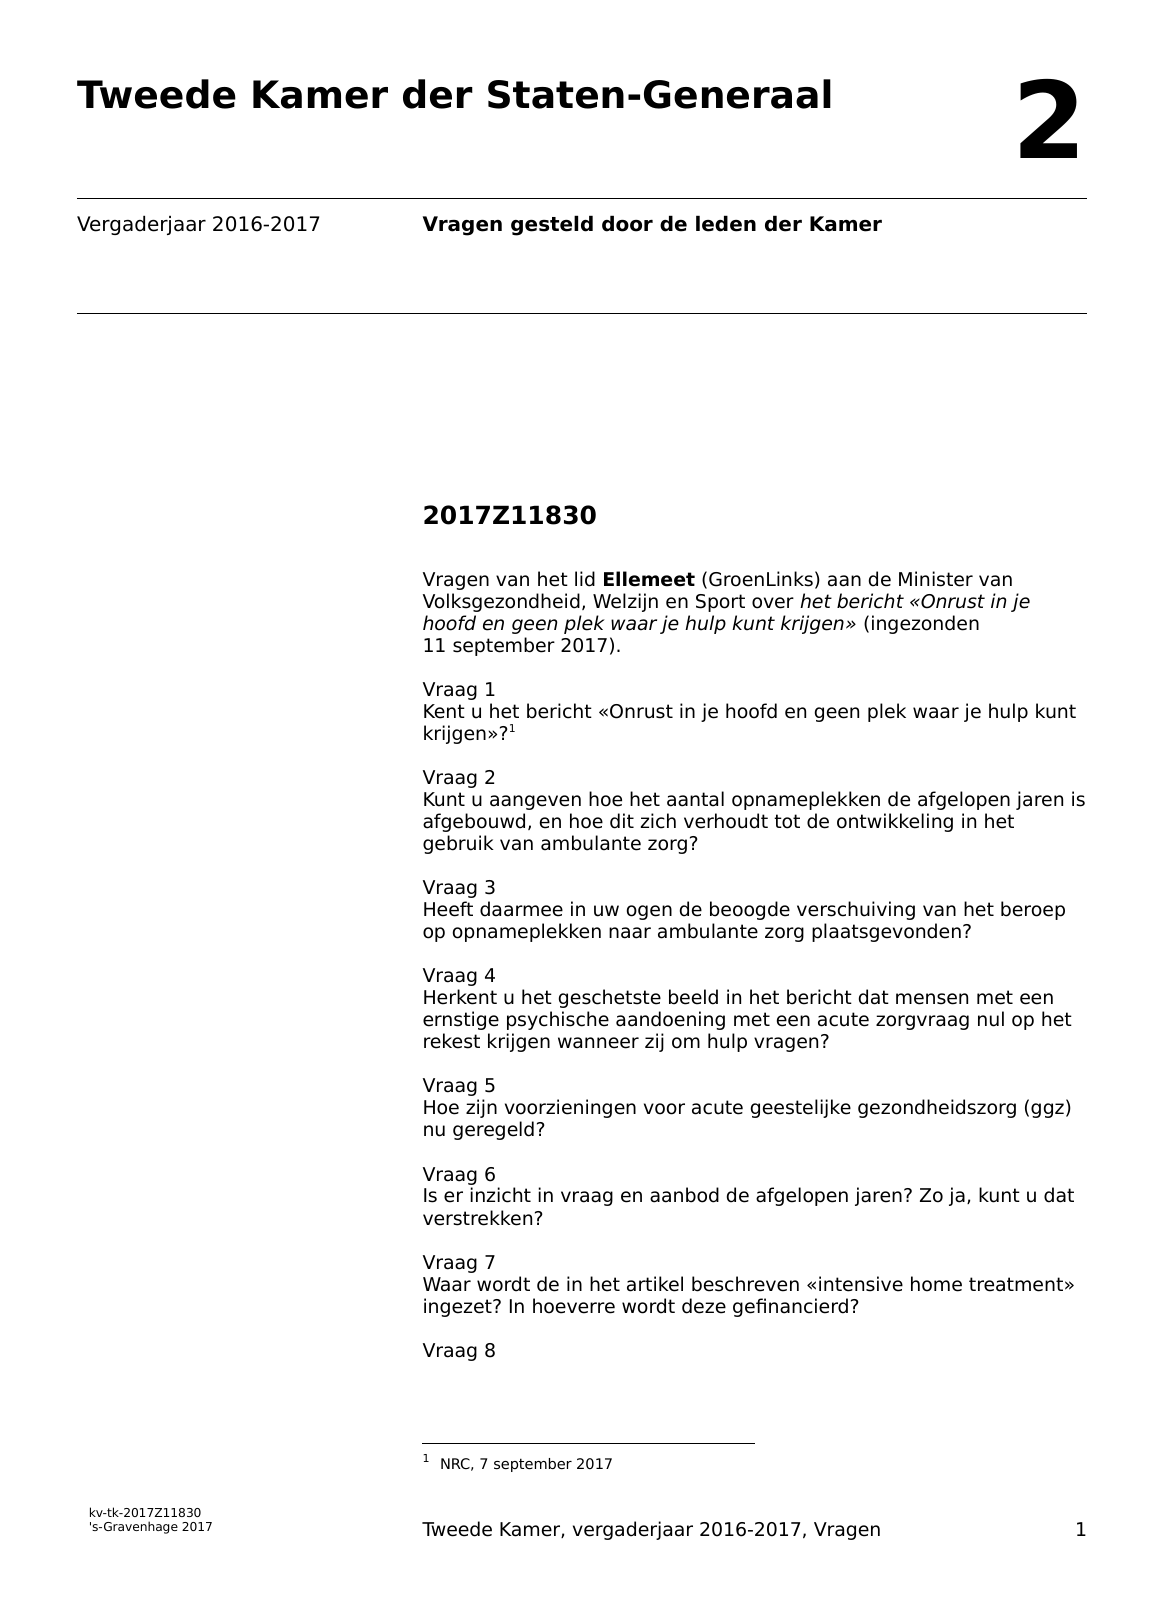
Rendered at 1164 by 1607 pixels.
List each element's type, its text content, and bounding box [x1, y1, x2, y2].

text Hoe zijn voorzieningen voor acute geestelijke gezondheidszorg (ggz) nu geregeld? [422, 1097, 1087, 1141]
text Is er inzicht in vraag en aanbod de afgelopen jaren? Zo ja, kunt u dat verstrekken? [422, 1185, 1087, 1229]
table_header Tweede Kamer der Staten-Generaal [77, 59, 886, 198]
text Kunt u aangeven hoe het aantal opnameplekken de afgelopen jaren is afgebouwd, en hoe dit zich verhoudt tot de ontwikkeling in het gebruik van ambulante zorg? [422, 789, 1087, 855]
text Vraag 6 [422, 1163, 1087, 1185]
text Vraag 5 [422, 1075, 1087, 1097]
table_header 2 [886, 59, 1087, 198]
table_cell Vragen gesteld door de leden der Kamer [422, 199, 1087, 313]
text Vraag 2 [422, 767, 1087, 789]
text 's-Gravenhage 2017 [88, 1520, 323, 1534]
text Vraag 8 [422, 1340, 1087, 1362]
text Kent u het bericht «Onrust in je hoofd en geen plek waar je hulp kunt krijgen»? [422, 701, 1087, 745]
text Vraag 1 [422, 679, 1087, 701]
text Heeft daarmee in uw ogen de beoogde verschuiving van het beroep op opnameplekken naar ambulante zorg plaatsgevonden? [422, 899, 1087, 943]
table_cell Vergaderjaar 2016-2017 [77, 199, 422, 313]
text 2017Z11830 [422, 501, 1087, 531]
text Waar wordt de in het artikel beschreven «intensive home treatment» ingezet? In hoeverre wordt deze gefinancierd? [422, 1273, 1087, 1317]
text Vraag 3 [422, 877, 1087, 899]
text Vraag 7 [422, 1252, 1087, 1273]
text Vraag 4 [422, 965, 1087, 987]
text Herkent u het geschetste beeld in het bericht dat mensen met een ernstige psychische aandoening met een acute zorgvraag nul op het rekest krijgen wanneer zij om hulp vragen? [422, 987, 1087, 1053]
text kv-tk-2017Z11830 [88, 1506, 323, 1520]
text NRC, 7 september 2017 [422, 1452, 1087, 1474]
text Vragen van het lid Ellemeet (GroenLinks) aan de Minister van Volksgezondheid, Welzijn en Sport over het bericht «Onrust in je hoofd en geen plek waar je hulp kunt krijgen» (ingezonden 11 september 2017). [422, 569, 1087, 657]
